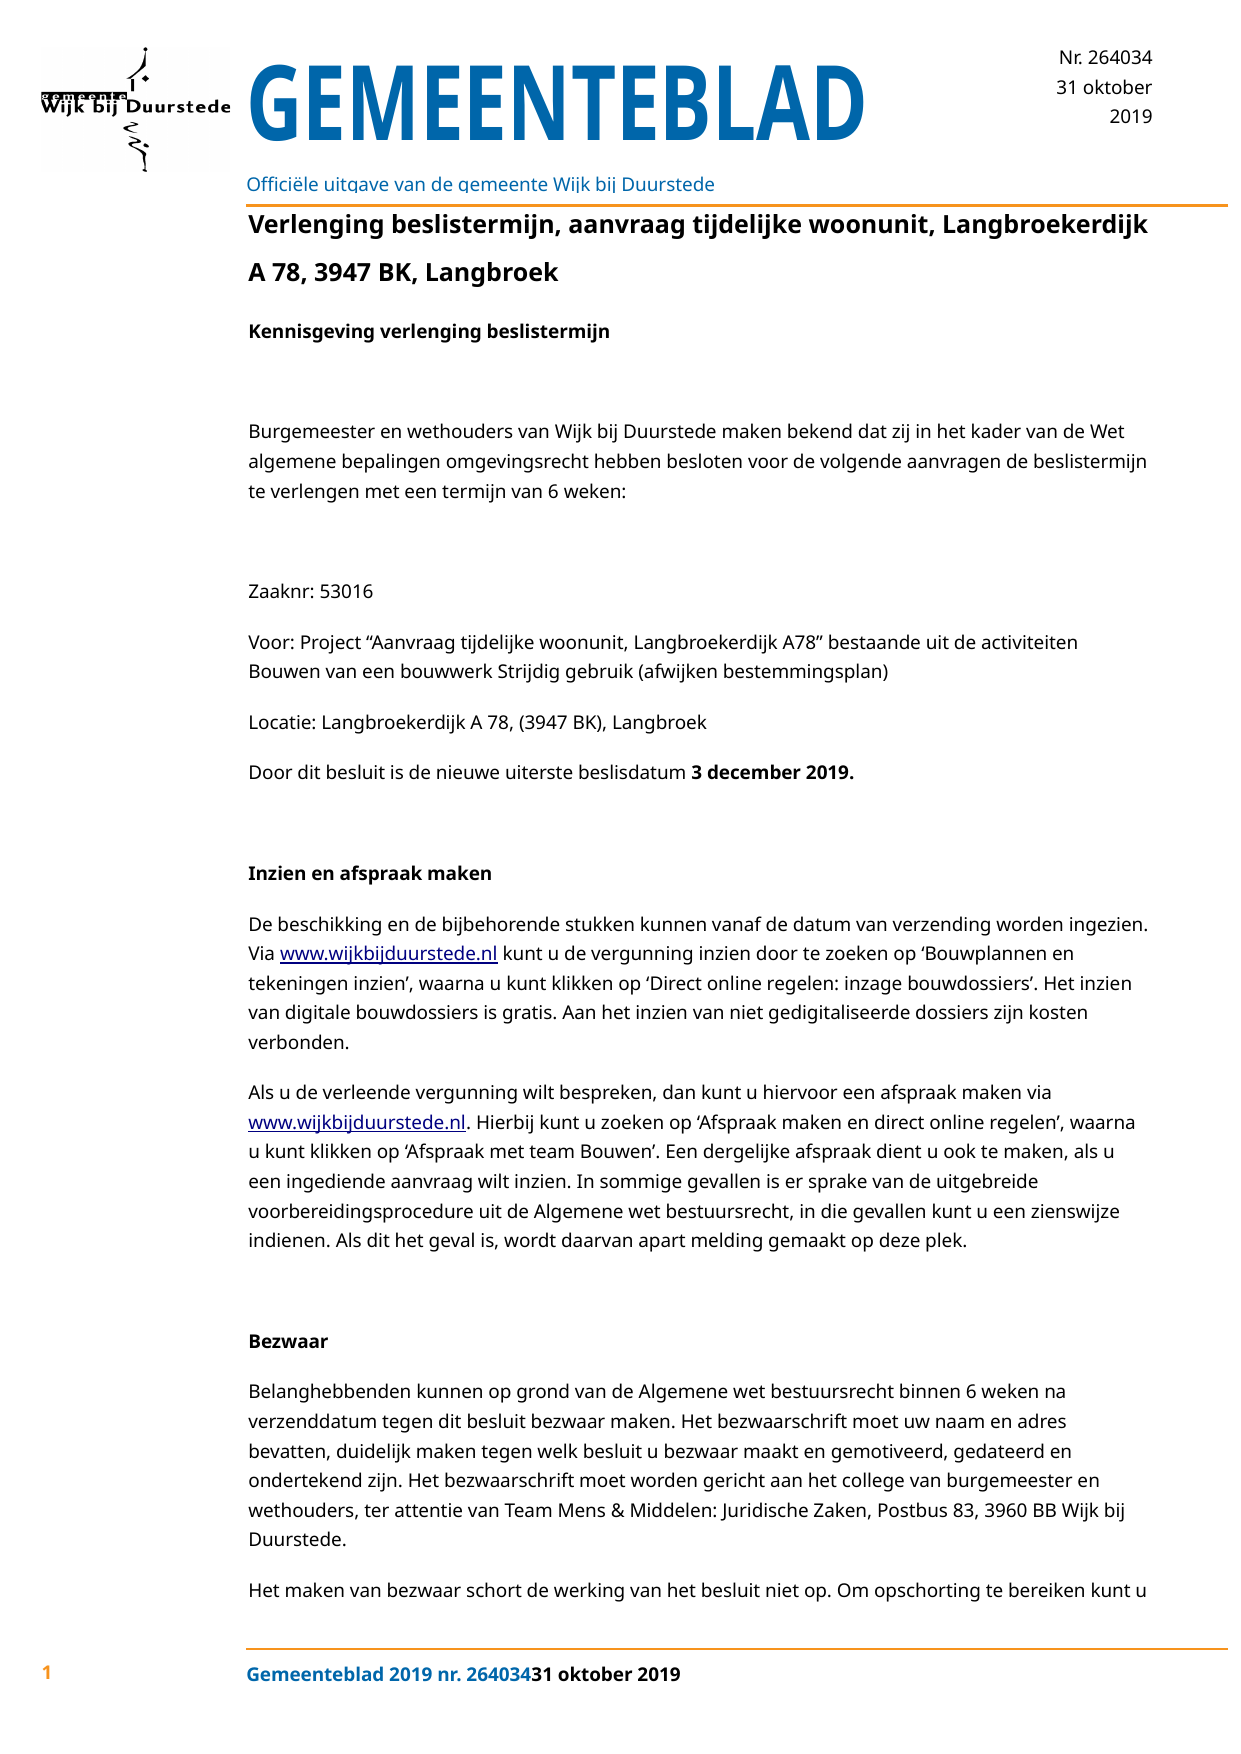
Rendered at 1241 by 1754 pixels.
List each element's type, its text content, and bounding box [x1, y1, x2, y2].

text Voor: Project “Aanvraag tijdelijke woonunit, Langbroekerdijk A78” bestaande uit de activiteiten Bouwen van een bouwwerk Strijdig gebruik (afwijken bestemmingsplan) [248, 629, 1152, 684]
text Burgemeester en wethouders van Wijk bij Duurstede maken bekend dat zij in het kader van de Wet algemene bepalingen omgevingsrecht hebben besloten voor de volgende aanvragen de beslistermijn te verlengen met een termijn van 6 weken: [248, 419, 1152, 504]
text Inzien en afspraak maken [248, 860, 1152, 886]
text Bezwaar [248, 1328, 1152, 1354]
text De beschikking en de bijbehorende stukken kunnen vanaf de datum van verzending worden ingezien. Via www.wijkbijduurstede.nl kunt u de vergunning inzien door te zoeken op ‘Bouwplannen en tekeningen inzien’, waarna u kunt klikken op ‘Direct online regelen: inzage bouwdossiers’. Het inzien van digitale bouwdossiers is gratis. Aan het inzien van niet gedigitaliseerde dossiers zijn kosten verbonden. [248, 911, 1152, 1055]
text Verlenging beslistermijn, aanvraag tijdelijke woonunit, Langbroekerdijk A 78, 3947 BK, Langbroek [248, 207, 1152, 288]
text Belanghebbenden kunnen op grond van de Algemene wet bestuursrecht binnen 6 weken na verzenddatum tegen dit besluit bezwaar maken. Het bezwaarschrift moet uw naam en adres bevatten, duidelijk maken tegen welk besluit u bezwaar maakt en gemotiveerd, gedateerd en ondertekend zijn. Het bezwaarschrift moet worden gericht aan het college van burgemeester en wethouders, ter attentie van Team Mens & Middelen: Juridische Zaken, Postbus 83, 3960 BB Wijk bij Duurstede. [248, 1379, 1152, 1552]
text Locatie: Langbroekerdijk A 78, (3947 BK), Langbroek [248, 709, 1152, 735]
picture [41, 47, 231, 172]
text Door dit besluit is de nieuwe uiterste beslisdatum 3 december 2019. [248, 759, 1152, 785]
text Als u de verleende vergunning wilt bespreken, dan kunt u hiervoor een afspraak maken via www.wijkbijduurstede.nl. Hierbij kunt u zoeken op ‘Afspraak maken en direct online regelen’, waarna u kunt klikken op ‘Afspraak met team Bouwen’. Een dergelijke afspraak dient u ook te maken, als u een ingediende aanvraag wilt inzien. In sommige gevallen is er sprake van de uitgebreide voorbereidingsprocedure uit de Algemene wet bestuursrecht, in die gevallen kunt u een zienswijze indienen. Als dit het geval is, wordt daarvan apart melding gemaakt op deze plek. [248, 1079, 1152, 1253]
text Het maken van bezwaar schort de werking van het besluit niet op. Om opschorting te bereiken kunt u [248, 1577, 1152, 1603]
text Zaaknr: 53016 [248, 579, 1152, 604]
text Kennisgeving verlenging beslistermijn [248, 318, 1152, 344]
